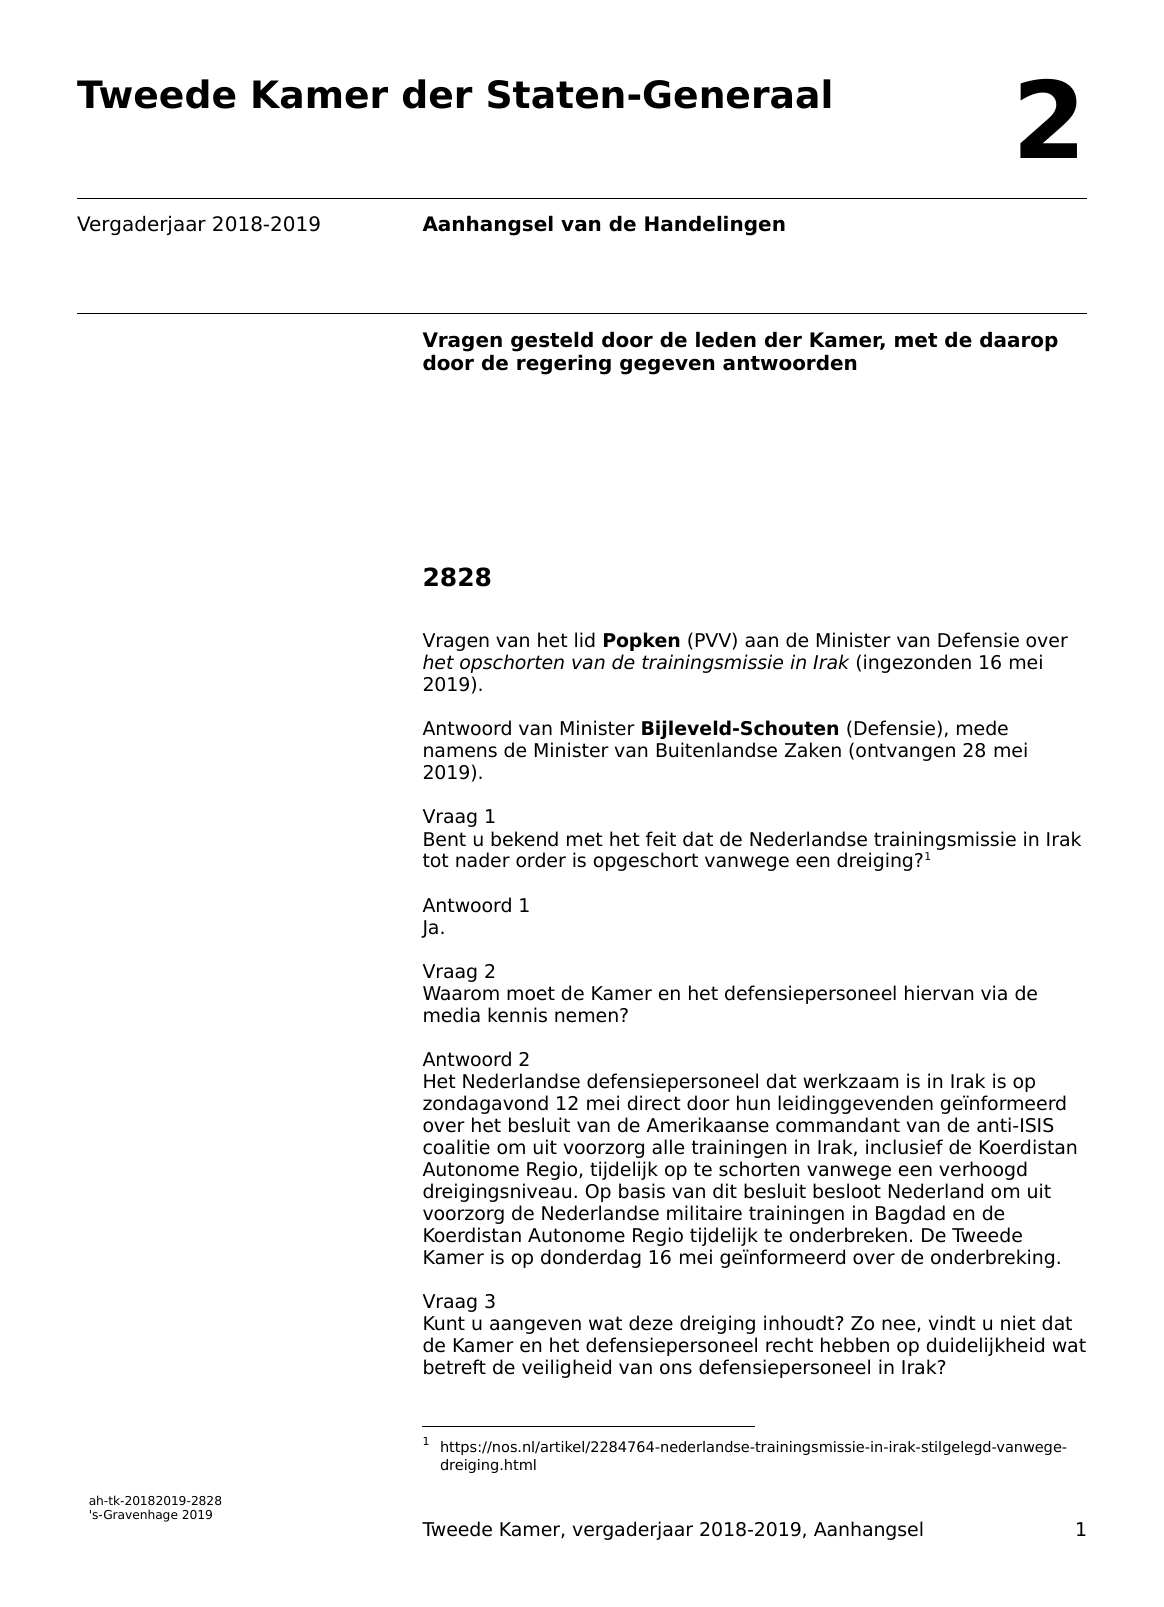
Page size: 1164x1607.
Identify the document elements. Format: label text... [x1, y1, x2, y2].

text Het Nederlandse defensiepersoneel dat werkzaam is in Irak is op zondagavond 12 mei direct door hun leidinggevenden geïnformeerd over het besluit van de Amerikaanse commandant van de anti-ISIS coalitie om uit voorzorg alle trainingen in Irak, inclusief de Koerdistan Autonome Regio, tijdelijk op te schorten vanwege een verhoogd dreigingsniveau. Op basis van dit besluit besloot Nederland om uit voorzorg de Nederlandse militaire trainingen in Bagdad en de Koerdistan Autonome Regio tijdelijk te onderbreken. De Tweede Kamer is op donderdag 16 mei geïnformeerd over de onderbreking. [422, 1071, 1087, 1269]
text Vragen van het lid Popken (PVV) aan de Minister van Defensie over het opschorten van de trainingsmissie in Irak (ingezonden 16 mei 2019). [422, 630, 1087, 696]
text ah-tk-20182019-2828 [88, 1494, 323, 1508]
text Antwoord van Minister Bijleveld-Schouten (Defensie), mede namens de Minister van Buitenlandse Zaken (ontvangen 28 mei 2019). [422, 718, 1087, 784]
text Antwoord 1 [422, 894, 1087, 917]
text https://nos.nl/artikel/2284764-nederlandse-trainingsmissie-in-irak-stilgelegd-vanwege-dreiging.html [422, 1435, 1087, 1474]
table_cell Vergaderjaar 2018-2019 [77, 199, 422, 313]
text Vraag 3 [422, 1291, 1087, 1313]
text Ja. [422, 917, 1087, 938]
table_cell [77, 314, 422, 375]
text Vraag 1 [422, 806, 1087, 828]
text Antwoord 2 [422, 1049, 1087, 1071]
table_cell Aanhangsel van de Handelingen [422, 199, 1087, 313]
table_header Tweede Kamer der Staten-Generaal [77, 59, 886, 198]
table_header 2 [886, 59, 1087, 198]
text Vraag 2 [422, 961, 1087, 983]
text 2828 [422, 563, 1087, 592]
text Kunt u aangeven wat deze dreiging inhoudt? Zo nee, vindt u niet dat de Kamer en het defensiepersoneel recht hebben op duidelijkheid wat betreft de veiligheid van ons defensiepersoneel in Irak? [422, 1313, 1087, 1379]
table_cell Vragen gesteld door de leden der Kamer, met de daarop door de regering gegeven antwoorden [422, 314, 1087, 375]
text 's-Gravenhage 2019 [88, 1508, 323, 1522]
text Waarom moet de Kamer en het defensiepersoneel hiervan via de media kennis nemen? [422, 983, 1087, 1027]
text Bent u bekend met het feit dat de Nederlandse trainingsmissie in Irak tot nader order is opgeschort vanwege een dreiging? [422, 828, 1087, 872]
